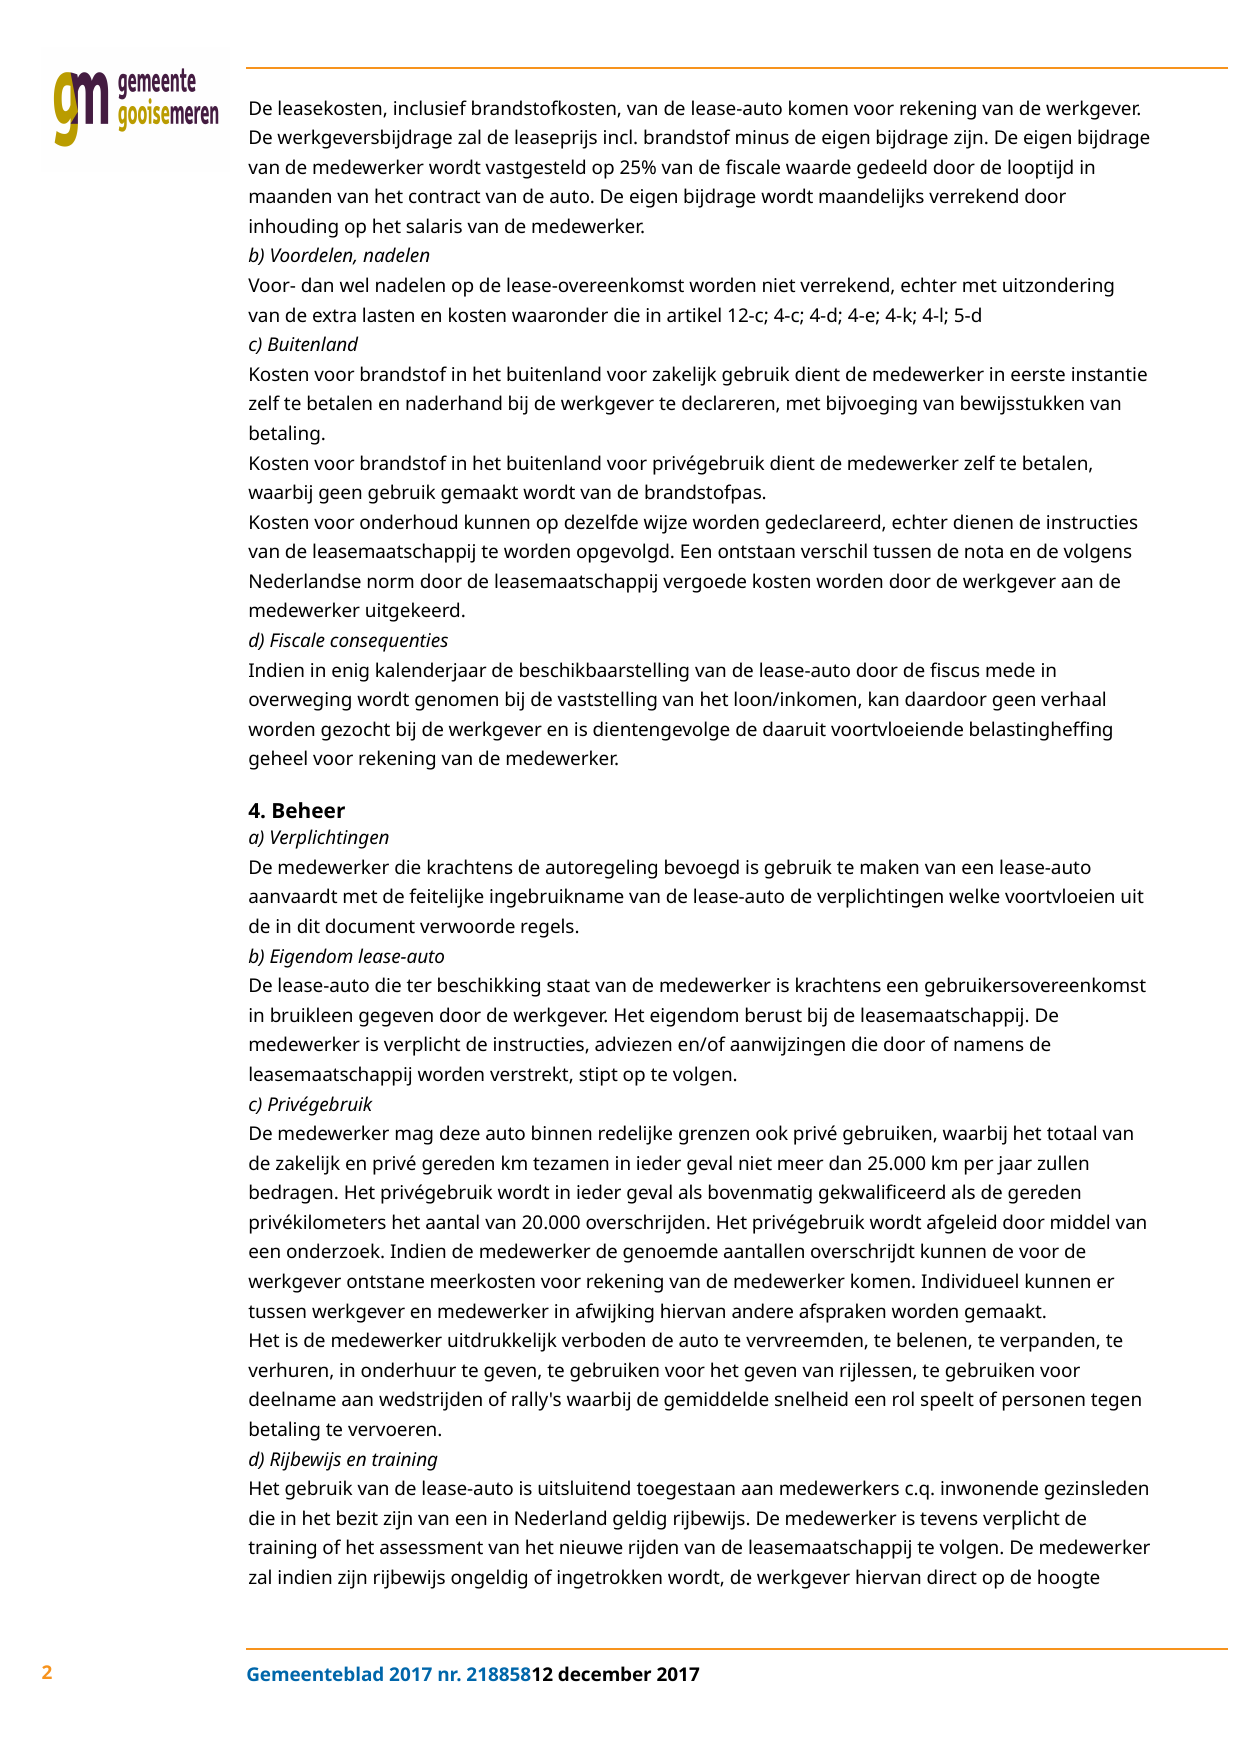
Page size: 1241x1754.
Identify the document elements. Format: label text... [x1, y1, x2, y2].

text Kosten voor brandstof in het buitenland voor zakelijk gebruik dient de medewerker in eerste instantie zelf te betalen en naderhand bij de werkgever te declareren, met bijvoeging van bewijsstukken van betaling. [248, 361, 1152, 446]
text De leasekosten, inclusief brandstofkosten, van de lease-auto komen voor rekening van de werkgever. De werkgeversbijdrage zal de leaseprijs incl. brandstof minus de eigen bijdrage zijn. De eigen bijdrage van de medewerker wordt vastgesteld op 25% van de fiscale waarde gedeeld door de looptijd in maanden van het contract van de auto. De eigen bijdrage wordt maandelijks verrekend door inhouding op het salaris van de medewerker. [248, 95, 1152, 239]
text Kosten voor onderhoud kunnen op dezelfde wijze worden gedeclareerd, echter dienen de instructies van de leasemaatschappij te worden opgevolgd. Een ontstaan verschil tussen de nota en de volgens Nederlandse norm door de leasemaatschappij vergoede kosten worden door de werkgever aan de medewerker uitgekeerd. [248, 509, 1152, 623]
text a) Verplichtingen [248, 824, 1152, 850]
text Indien in enig kalenderjaar de beschikbaarstelling van de lease-auto door de fiscus mede in overweging wordt genomen bij de vaststelling van het loon/inkomen, kan daardoor geen verhaal worden gezocht bij de werkgever en is dientengevolge de daaruit voortvloeiende belastingheffing geheel voor rekening van de medewerker. [248, 657, 1152, 771]
text Kosten voor brandstof in het buitenland voor privégebruik dient de medewerker zelf te betalen, waarbij geen gebruik gemaakt wordt van de brandstofpas. [248, 450, 1152, 505]
text 4. Beheer [248, 796, 1152, 824]
text d) Fiscale consequenties [248, 627, 1152, 653]
text De medewerker mag deze auto binnen redelijke grenzen ook privé gebruiken, waarbij het totaal van de zakelijk en privé gereden km tezamen in ieder geval niet meer dan 25.000 km per jaar zullen bedragen. Het privégebruik wordt in ieder geval als bovenmatig gekwalificeerd als de gereden privékilometers het aantal van 20.000 overschrijden. Het privégebruik wordt afgeleid door middel van een onderzoek. Indien de medewerker de genoemde aantallen overschrijdt kunnen de voor de werkgever ontstane meerkosten voor rekening van de medewerker komen. Individueel kunnen er tussen werkgever en medewerker in afwijking hiervan andere afspraken worden gemaakt. [248, 1120, 1152, 1323]
text c) Buitenland [248, 331, 1152, 357]
text c) Privégebruik [248, 1091, 1152, 1116]
picture [41, 47, 231, 172]
text Het is de medewerker uitdrukkelijk verboden de auto te vervreemden, te belenen, te verpanden, te verhuren, in onderhuur te geven, te gebruiken voor het geven van rijlessen, te gebruiken voor deelname aan wedstrijden of rally's waarbij de gemiddelde snelheid een rol speelt of personen tegen betaling te vervoeren. [248, 1327, 1152, 1442]
text De lease-auto die ter beschikking staat van de medewerker is krachtens een gebruikersovereenkomst in bruikleen gegeven door de werkgever. Het eigendom berust bij de leasemaatschappij. De medewerker is verplicht de instructies, adviezen en/of aanwijzingen die door of namens de leasemaatschappij worden verstrekt, stipt op te volgen. [248, 972, 1152, 1087]
text Het gebruik van de lease-auto is uitsluitend toegestaan aan medewerkers c.q. inwonende gezinsleden die in het bezit zijn van een in Nederland geldig rijbewijs. De medewerker is tevens verplicht de training of het assessment van het nieuwe rijden van de leasemaatschappij te volgen. De medewerker zal indien zijn rijbewijs ongeldig of ingetrokken wordt, de werkgever hiervan direct op de hoogte [248, 1475, 1152, 1590]
text Voor- dan wel nadelen op de lease-overeenkomst worden niet verrekend, echter met uitzondering van de extra lasten en kosten waaronder die in artikel 12-c; 4-c; 4-d; 4-e; 4-k; 4-l; 5-d [248, 272, 1152, 328]
text b) Voordelen, nadelen [248, 243, 1152, 268]
text De medewerker die krachtens de autoregeling bevoegd is gebruik te maken van een lease-auto aanvaardt met de feitelijke ingebruikname van de lease-auto de verplichtingen welke voortvloeien uit de in dit document verwoorde regels. [248, 854, 1152, 939]
text b) Eigendom lease-auto [248, 943, 1152, 968]
text d) Rijbewijs en training [248, 1446, 1152, 1471]
